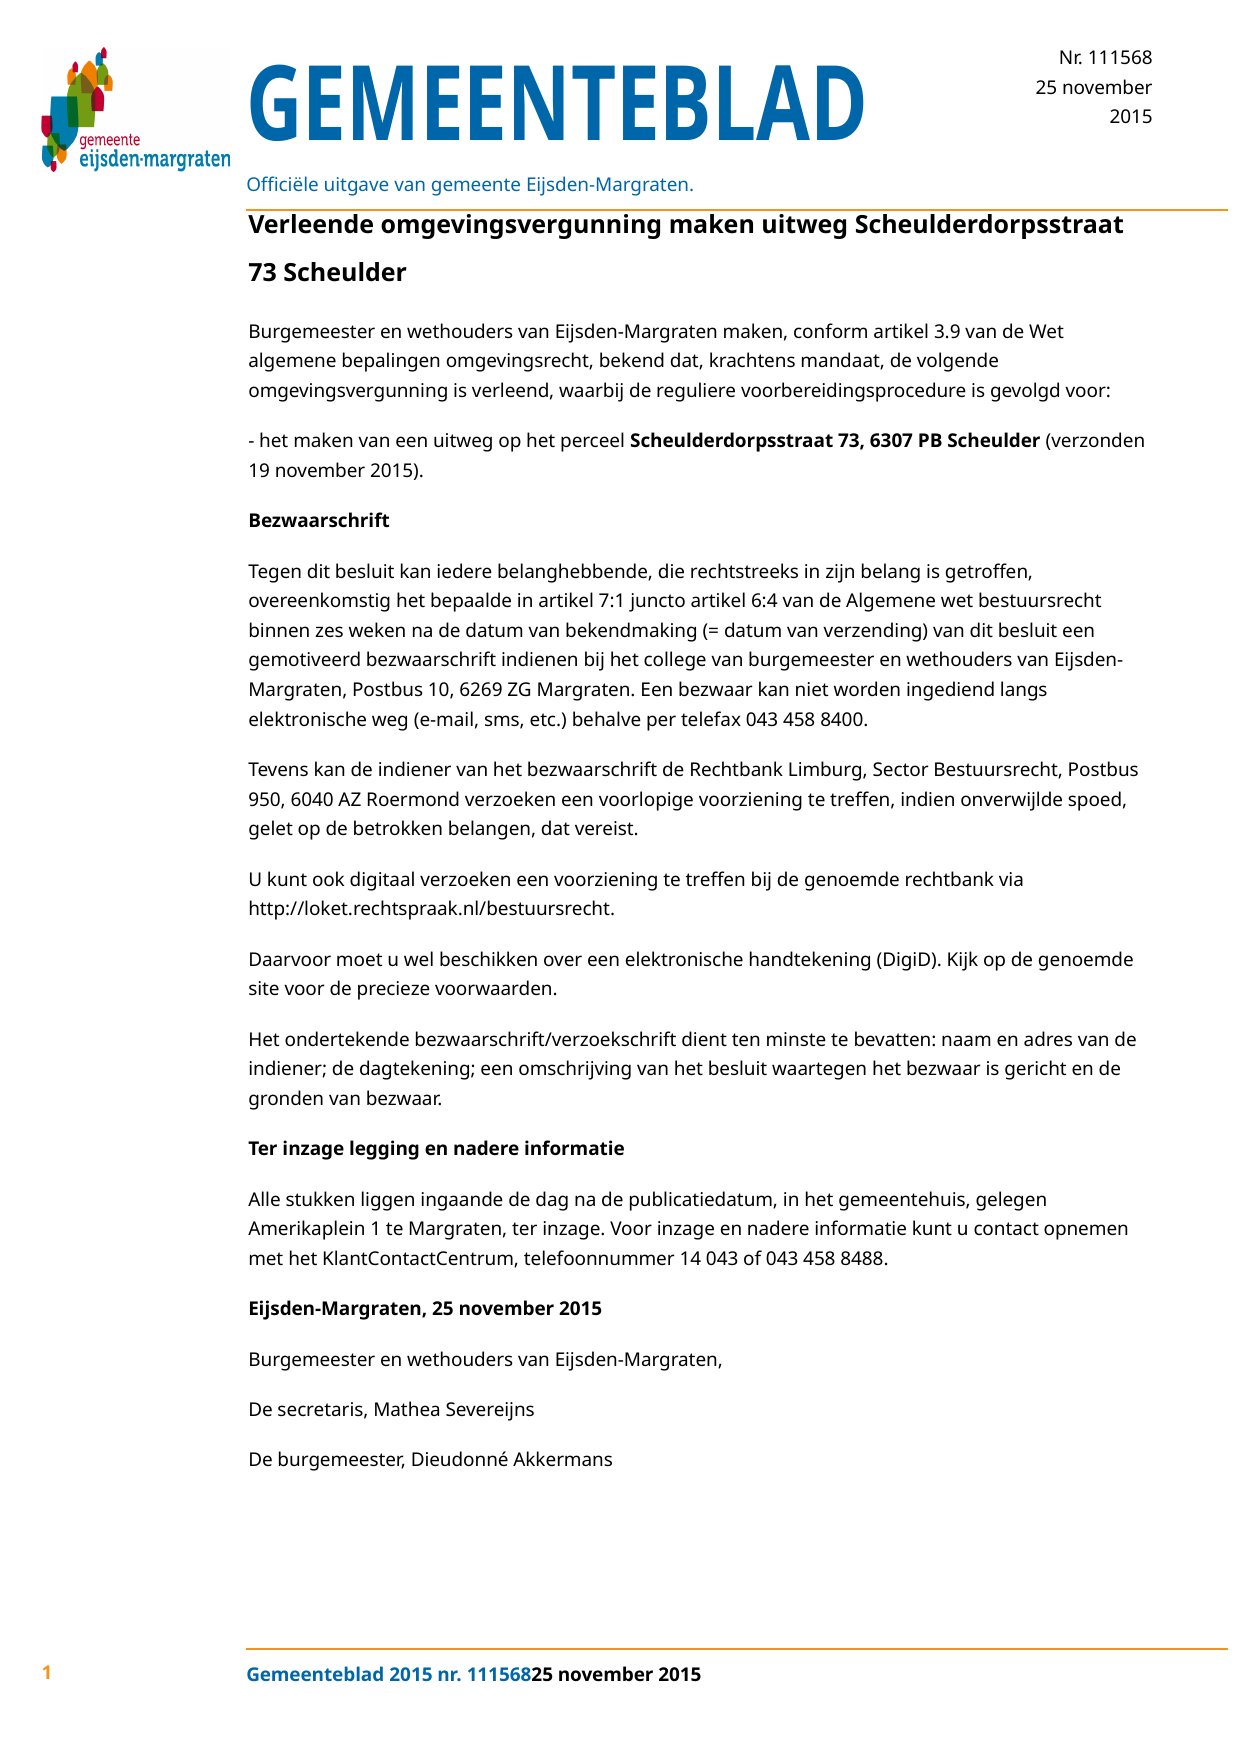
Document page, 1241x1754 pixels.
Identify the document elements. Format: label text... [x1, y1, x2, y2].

text Bezwaarschrift [248, 507, 1152, 533]
text Tevens kan de indiener van het bezwaarschrift de Rechtbank Limburg, Sector Bestuursrecht, Postbus 950, 6040 AZ Roermond verzoeken een voorlopige voorziening te treffen, indien onverwijlde spoed, gelet op de betrokken belangen, dat vereist. [248, 756, 1152, 841]
text Tegen dit besluit kan iedere belanghebbende, die rechtstreeks in zijn belang is getroffen, overeenkomstig het bepaalde in artikel 7:1 juncto artikel 6:4 van de Algemene wet bestuursrecht binnen zes weken na de datum van bekendmaking (= datum van verzending) van dit besluit een gemotiveerd bezwaarschrift indienen bij het college van burgemeester en wethouders van Eijsden-Margraten, Postbus 10, 6269 ZG Margraten. Een bezwaar kan niet worden ingediend langs elektronische weg (e-mail, sms, etc.) behalve per telefax 043 458 8400. [248, 558, 1152, 732]
text U kunt ook digitaal verzoeken een voorziening te treffen bij de genoemde rechtbank via http://loket.rechtspraak.nl/bestuursrecht. [248, 866, 1152, 921]
picture [41, 47, 231, 172]
text Daarvoor moet u wel beschikken over een elektronische handtekening (DigiD). Kijk op de genoemde site voor de precieze voorwaarden. [248, 946, 1152, 1001]
text Alle stukken liggen ingaande de dag na de publicatiedatum, in het gemeentehuis, gelegen Amerikaplein 1 te Margraten, ter inzage. Voor inzage en nadere informatie kunt u contact opnemen met het KlantContactCentrum, telefoonnummer 14 043 of 043 458 8488. [248, 1186, 1152, 1271]
text - het maken van een uitweg op het perceel Scheulderdorpsstraat 73, 6307 PB Scheulder (verzonden 19 november 2015). [248, 427, 1152, 483]
text De burgemeester, Dieudonné Akkermans [248, 1447, 1152, 1472]
text De secretaris, Mathea Severeijns [248, 1396, 1152, 1422]
text Burgemeester en wethouders van Eijsden-Margraten maken, conform artikel 3.9 van de Wet algemene bepalingen omgevingsrecht, bekend dat, krachtens mandaat, de volgende omgevingsvergunning is verleend, waarbij de reguliere voorbereidingsprocedure is gevolgd voor: [248, 318, 1152, 403]
text Eijsden-Margraten, 25 november 2015 [248, 1295, 1152, 1321]
text Verleende omgevingsvergunning maken uitweg Scheulderdorpsstraat 73 Scheulder [248, 211, 1152, 288]
text Burgemeester en wethouders van Eijsden-Margraten, [248, 1346, 1152, 1372]
text Ter inzage legging en nadere informatie [248, 1135, 1152, 1161]
text Het ondertekende bezwaarschrift/verzoekschrift dient ten minste te bevatten: naam en adres van de indiener; de dagtekening; een omschrijving van het besluit waartegen het bezwaar is gericht en de gronden van bezwaar. [248, 1026, 1152, 1111]
